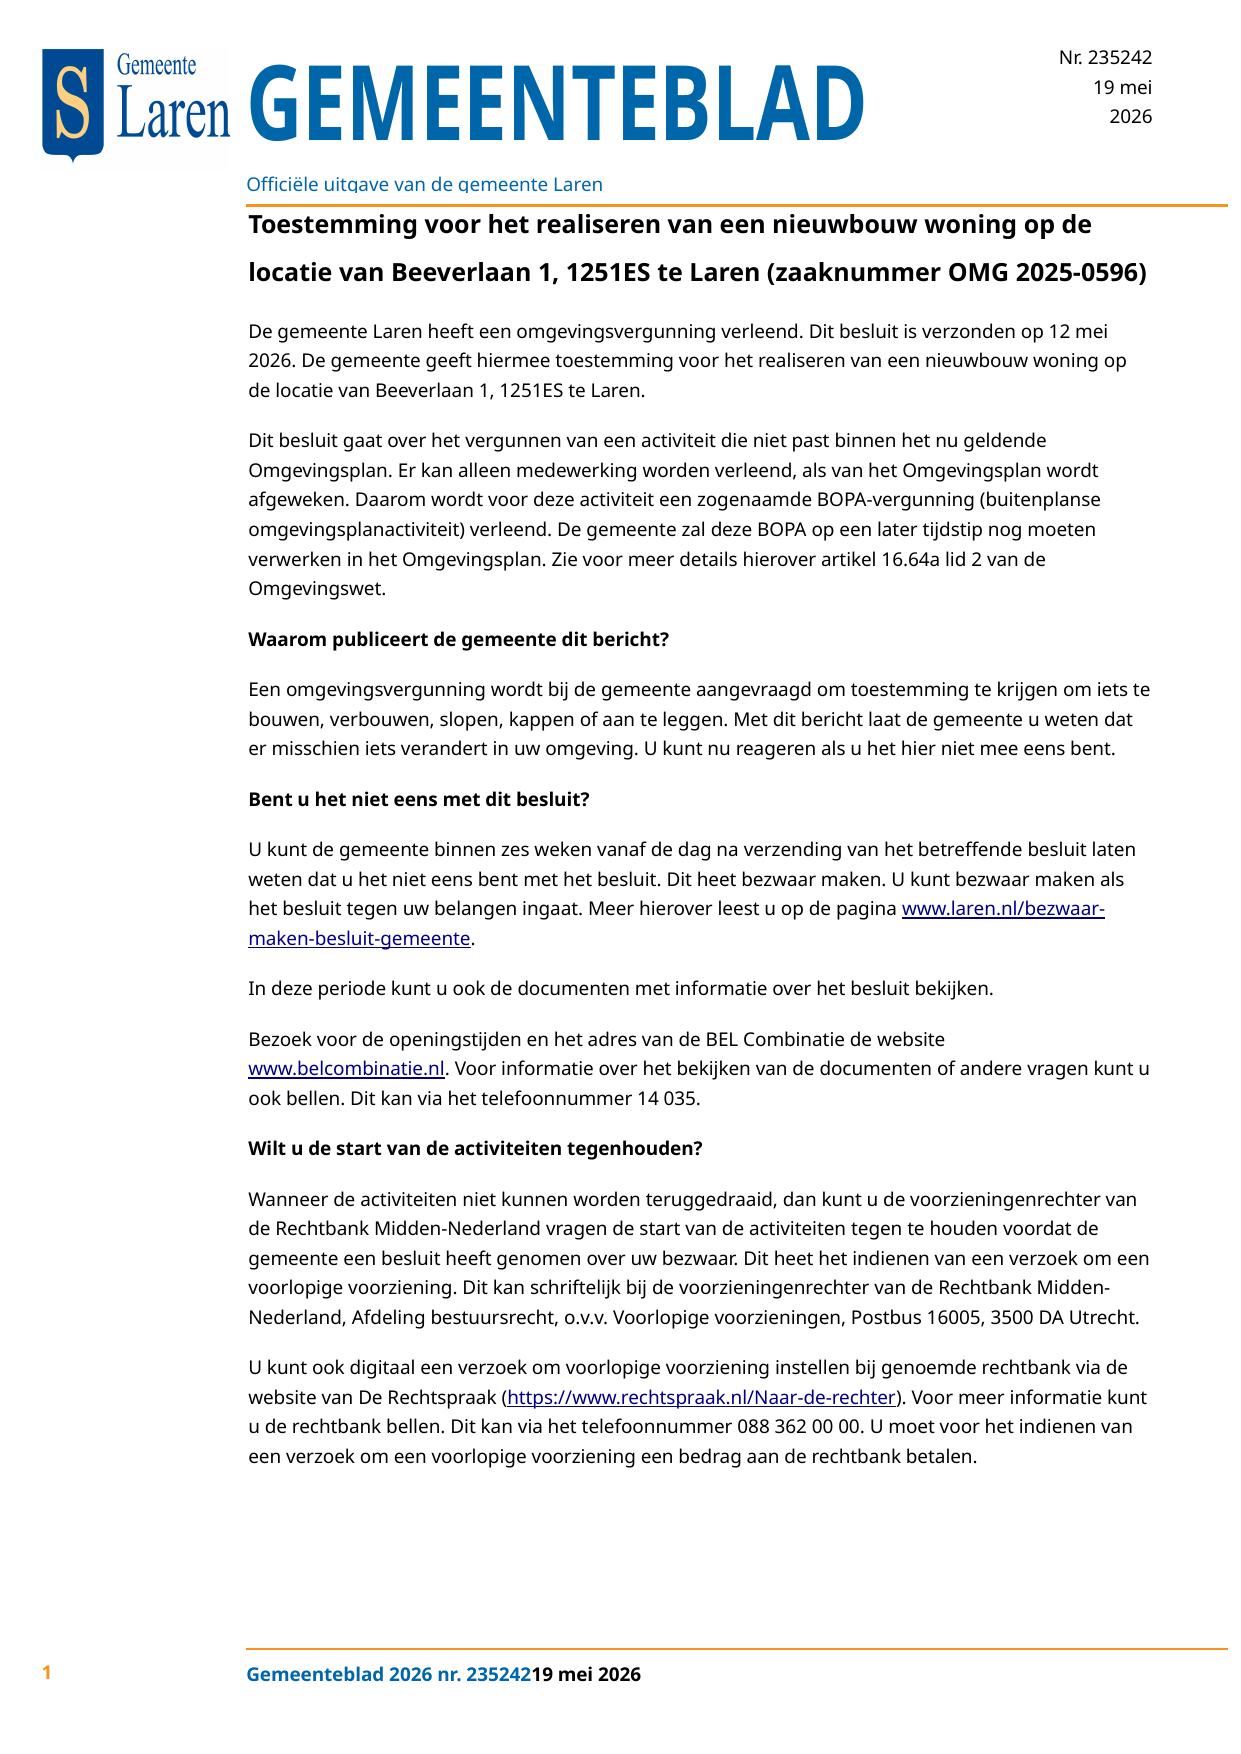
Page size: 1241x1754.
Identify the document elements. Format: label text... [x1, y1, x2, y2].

text Wanneer de activiteiten niet kunnen worden teruggedraaid, dan kunt u de voorzieningenrechter van de Rechtbank Midden-Nederland vragen de start van de activiteiten tegen te houden voordat de gemeente een besluit heeft genomen over uw bezwaar. Dit heet het indienen van een verzoek om een voorlopige voorziening. Dit kan schriftelijk bij de voorzieningenrechter van de Rechtbank Midden-Nederland, Afdeling bestuursrecht, o.v.v. Voorlopige voorzieningen, Postbus 16005, 3500 DA Utrecht. [248, 1186, 1152, 1330]
text In deze periode kunt u ook de documenten met informatie over het besluit bekijken. [248, 975, 1152, 1001]
text Bezoek voor de openingstijden en het adres van de BEL Combinatie de website www.belcombinatie.nl. Voor informatie over het bekijken van de documenten of andere vragen kunt u ook bellen. Dit kan via het telefoonnummer 14 035. [248, 1026, 1152, 1111]
text Waarom publiceert de gemeente dit bericht? [248, 626, 1152, 652]
text Bent u het niet eens met dit besluit? [248, 786, 1152, 812]
text Een omgevingsvergunning wordt bij de gemeente aangevraagd om toestemming te krijgen om iets te bouwen, verbouwen, slopen, kappen of aan te leggen. Met dit bericht laat de gemeente u weten dat er misschien iets verandert in uw omgeving. U kunt nu reageren als u het hier niet mee eens bent. [248, 676, 1152, 761]
text U kunt de gemeente binnen zes weken vanaf de dag na verzending van het betreffende besluit laten weten dat u het niet eens bent met het besluit. Dit heet bezwaar maken. U kunt bezwaar maken als het besluit tegen uw belangen ingaat. Meer hierover leest u op de pagina www.laren.nl/bezwaar-maken-besluit-gemeente. [248, 836, 1152, 951]
text Wilt u de start van de activiteiten tegenhouden? [248, 1135, 1152, 1161]
text Dit besluit gaat over het vergunnen van een activiteit die niet past binnen het nu geldende Omgevingsplan. Er kan alleen medewerking worden verleend, als van het Omgevingsplan wordt afgeweken. Daarom wordt voor deze activiteit een zogenaamde BOPA-vergunning (buitenplanse omgevingsplanactiviteit) verleend. De gemeente zal deze BOPA op een later tijdstip nog moeten verwerken in het Omgevingsplan. Zie voor meer details hierover artikel 16.64a lid 2 van de Omgevingswet. [248, 427, 1152, 601]
text U kunt ook digitaal een verzoek om voorlopige voorziening instellen bij genoemde rechtbank via de website van De Rechtspraak (https://www.rechtspraak.nl/Naar-de-rechter). Voor meer informatie kunt u de rechtbank bellen. Dit kan via het telefoonnummer 088 362 00 00. U moet voor het indienen van een verzoek om een voorlopige voorziening een bedrag aan de rechtbank betalen. [248, 1354, 1152, 1469]
picture [41, 47, 231, 172]
text Toestemming voor het realiseren van een nieuwbouw woning op de locatie van Beeverlaan 1, 1251ES te Laren (zaaknummer OMG 2025-0596) [248, 207, 1152, 288]
text De gemeente Laren heeft een omgevingsvergunning verleend. Dit besluit is verzonden op 12 mei 2026. De gemeente geeft hiermee toestemming voor het realiseren van een nieuwbouw woning op de locatie van Beeverlaan 1, 1251ES te Laren. [248, 318, 1152, 403]
